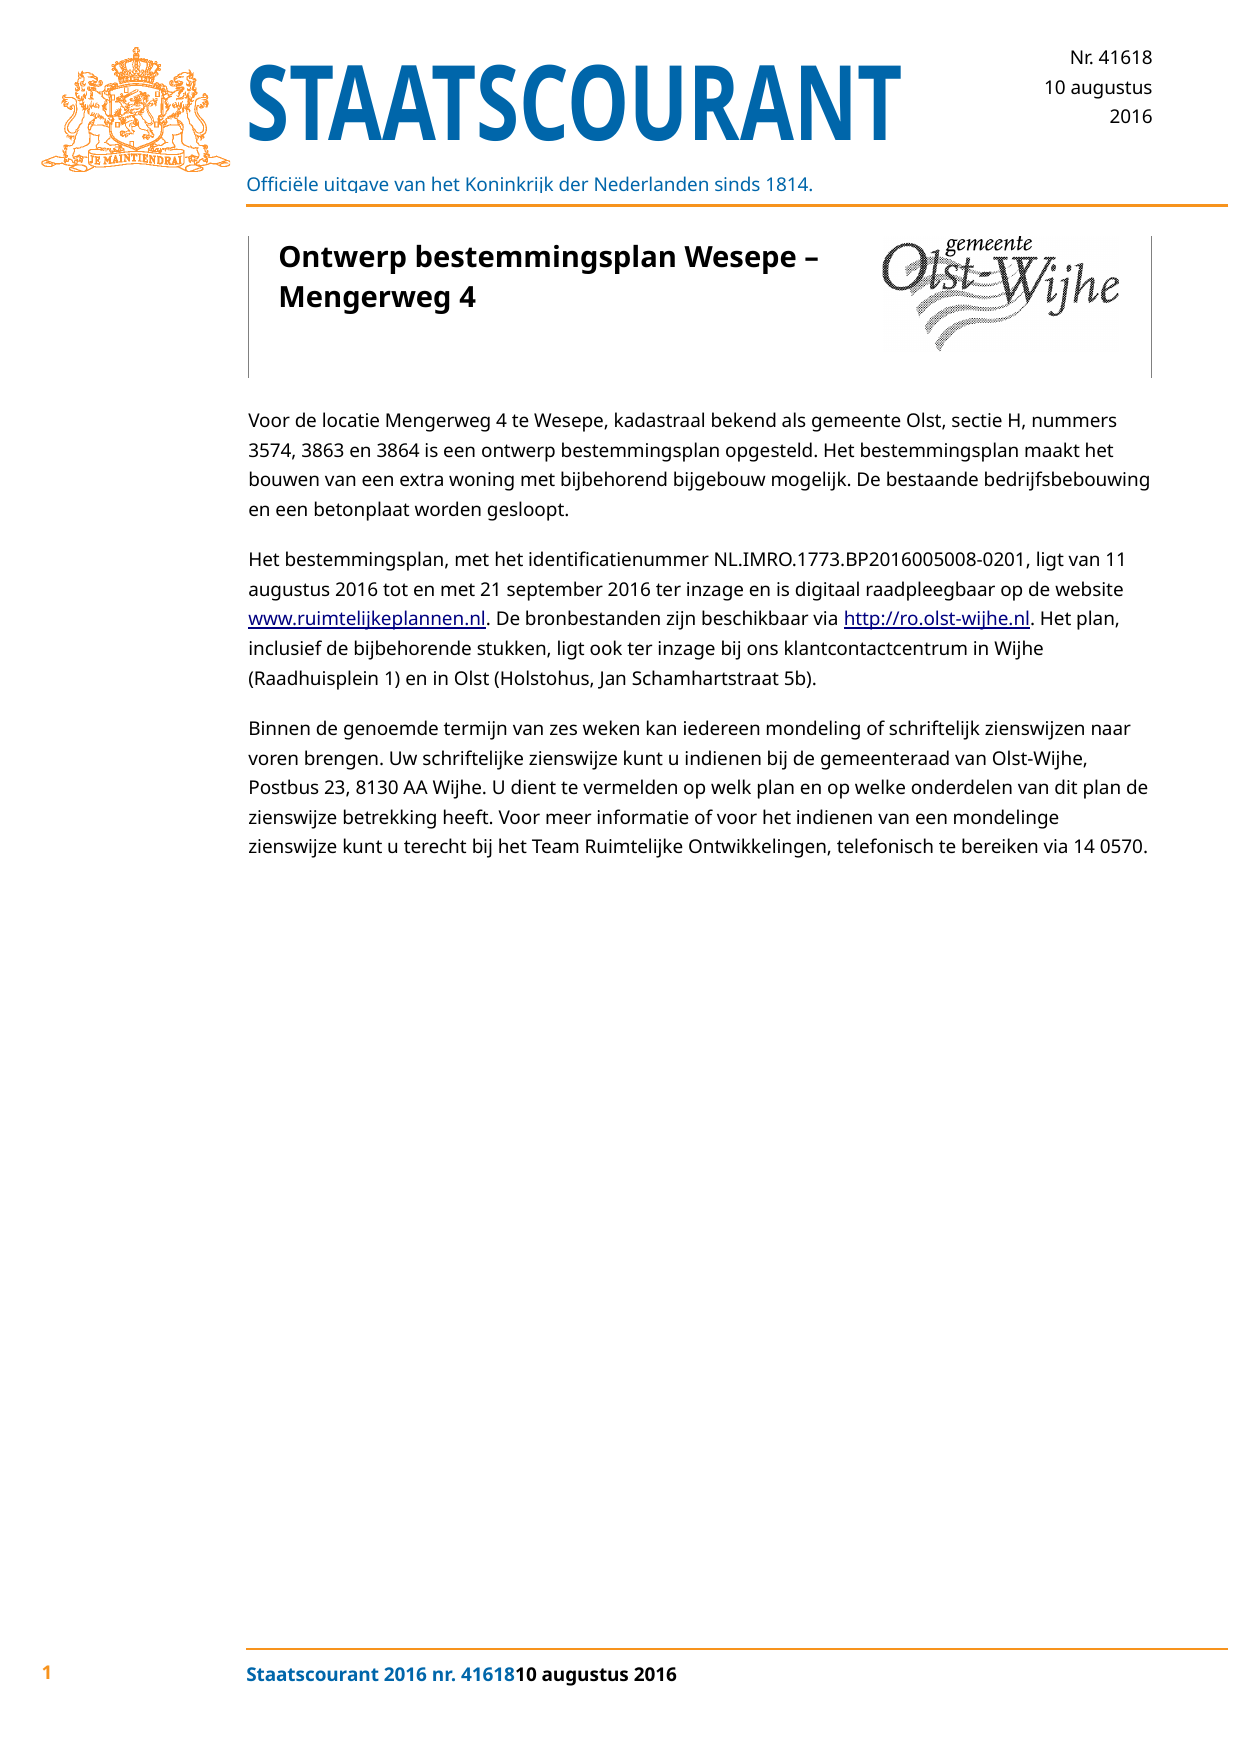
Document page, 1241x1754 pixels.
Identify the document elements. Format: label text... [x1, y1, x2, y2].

table_header Ontwerp bestemmingsplan Wesepe – Mengerweg 4 [249, 236, 850, 378]
text Binnen de genoemde termijn van zes weken kan iedereen mondeling of schriftelijk zienswijzen naar voren brengen. Uw schriftelijke zienswijze kunt u indienen bij de gemeenteraad van Olst-Wijhe, Postbus 23, 8130 AA Wijhe. U dient te vermelden op welk plan en op welke onderdelen van dit plan de zienswijze betrekking heeft. Voor meer informatie of voor het indienen van een mondelinge zienswijze kunt u terecht bij het Team Ruimtelijke Ontwikkelingen, telefonisch te bereiken via 14 0570. [248, 715, 1152, 859]
picture [882, 236, 1119, 352]
text Het bestemmingsplan, met het identificatienummer NL.IMRO.1773.BP2016005008-0201, ligt van 11 augustus 2016 tot en met 21 september 2016 ter inzage en is digitaal raadpleegbaar op de website www.ruimtelijkeplannen.nl. De bronbestanden zijn beschikbaar via http://ro.olst-wijhe.nl. Het plan, inclusief de bijbehorende stukken, ligt ook ter inzage bij ons klantcontactcentrum in Wijhe (Raadhuisplein 1) en in Olst (Holstohus, Jan Schamhartstraat 5b). [248, 546, 1152, 690]
picture [41, 47, 231, 172]
table_header [850, 236, 1151, 378]
text Voor de locatie Mengerweg 4 te Wesepe, kadastraal bekend als gemeente Olst, sectie H, nummers 3574, 3863 en 3864 is een ontwerp bestemmingsplan opgesteld. Het bestemmingsplan maakt het bouwen van een extra woning met bijbehorend bijgebouw mogelijk. De bestaande bedrijfsbebouwing en een betonplaat worden gesloopt. [248, 407, 1152, 522]
